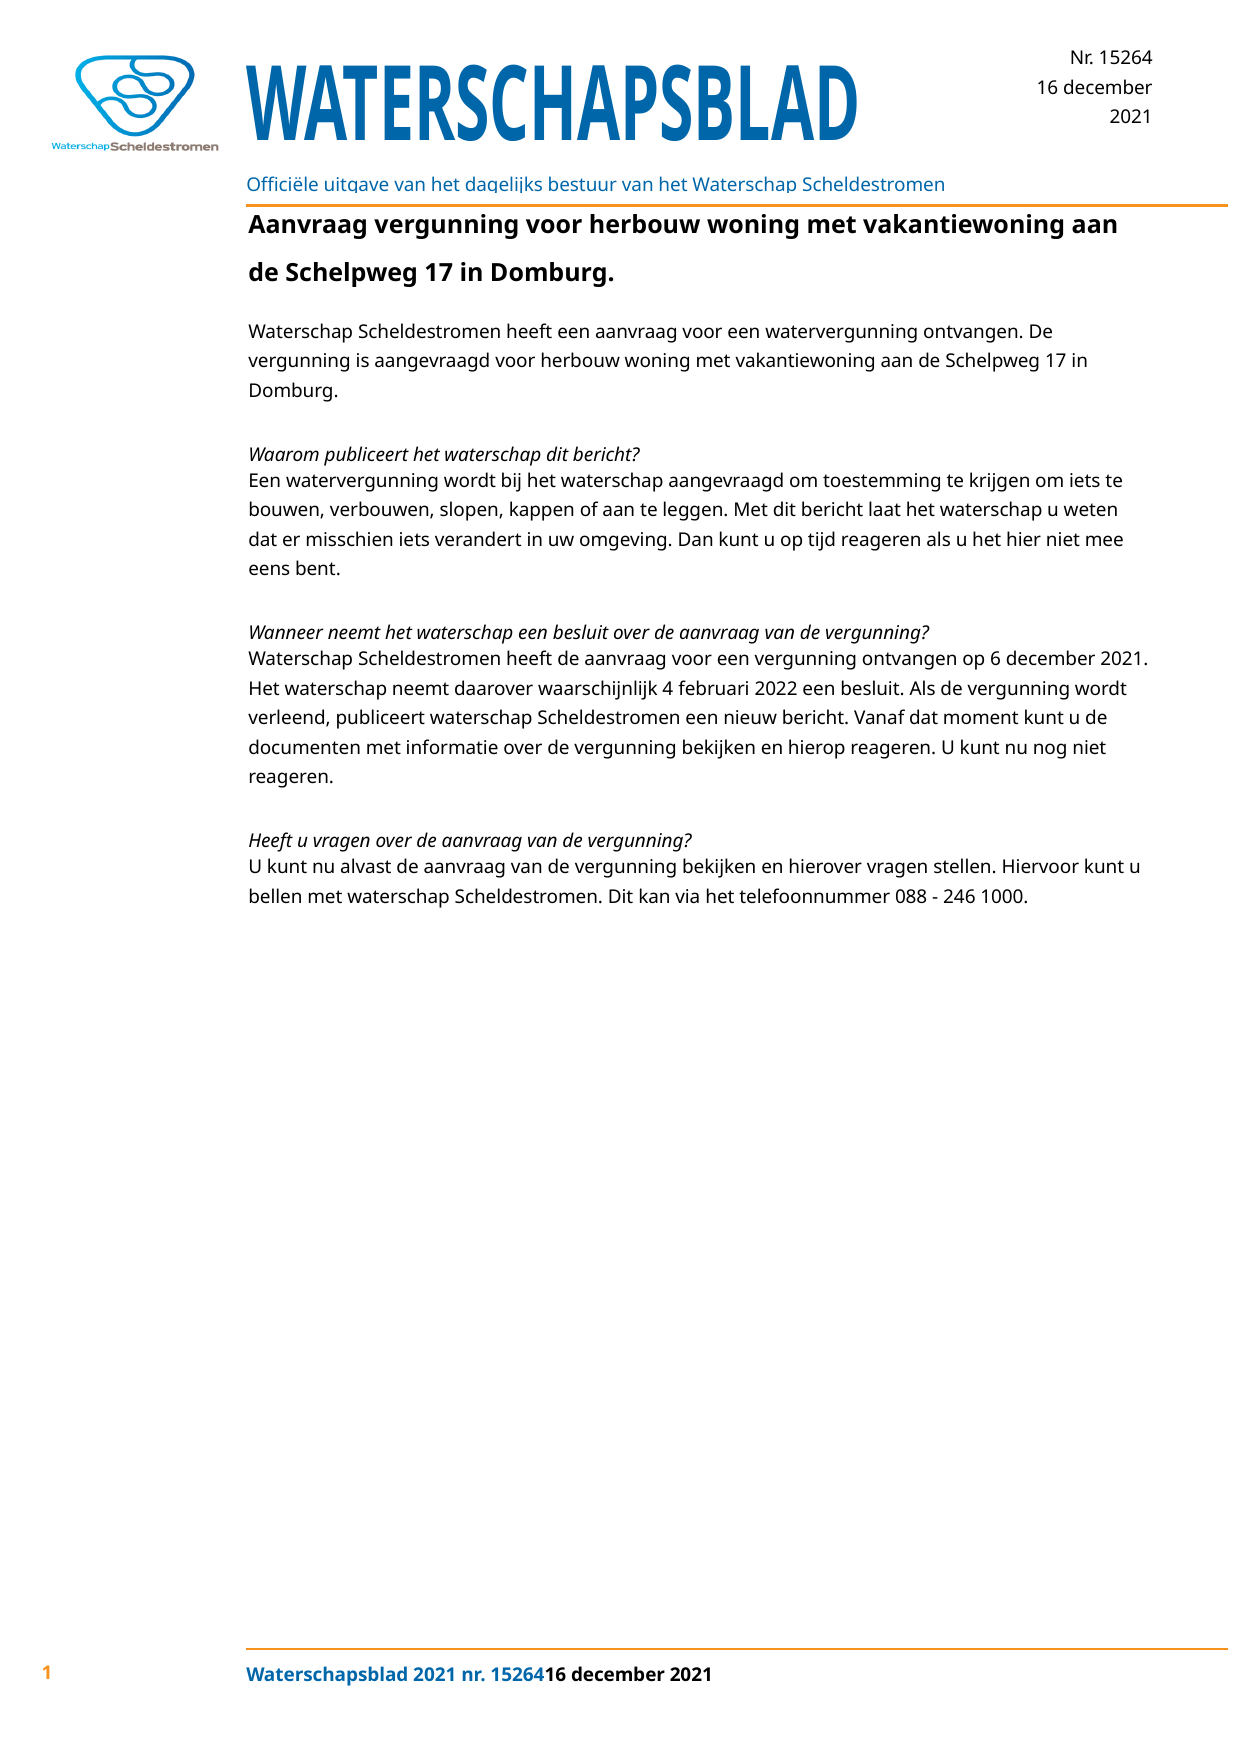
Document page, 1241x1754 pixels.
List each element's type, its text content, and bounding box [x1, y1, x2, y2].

text U kunt nu alvast de aanvraag van de vergunning bekijken en hierover vragen stellen. Hiervoor kunt u bellen met waterschap Scheldestromen. Dit kan via het telefoonnummer 088 - 246 1000. [248, 853, 1152, 908]
text Wanneer neemt het waterschap een besluit over de aanvraag van de vergunning? [248, 619, 1152, 645]
text Waterschap Scheldestromen heeft een aanvraag voor een watervergunning ontvangen. De vergunning is aangevraagd voor herbouw woning met vakantiewoning aan de Schelpweg 17 in Domburg. [248, 318, 1152, 403]
text Heeft u vragen over de aanvraag van de vergunning? [248, 827, 1152, 853]
text Waterschap Scheldestromen heeft de aanvraag voor een vergunning ontvangen op 6 december 2021. Het waterschap neemt daarover waarschijnlijk 4 februari 2022 een besluit. Als de vergunning wordt verleend, publiceert waterschap Scheldestromen een nieuw bericht. Vanaf dat moment kunt u de documenten met informatie over de vergunning bekijken en hierop reageren. U kunt nu nog niet reageren. [248, 645, 1152, 789]
text Waarom publiceert het waterschap dit bericht? [248, 441, 1152, 467]
text Aanvraag vergunning voor herbouw woning met vakantiewoning aan de Schelpweg 17 in Domburg. [248, 207, 1152, 288]
text Een watervergunning wordt bij het waterschap aangevraagd om toestemming te krijgen om iets te bouwen, verbouwen, slopen, kappen of aan te leggen. Met dit bericht laat het waterschap u weten dat er misschien iets verandert in uw omgeving. Dan kunt u op tijd reageren als u het hier niet mee eens bent. [248, 467, 1152, 581]
picture [41, 47, 231, 172]
